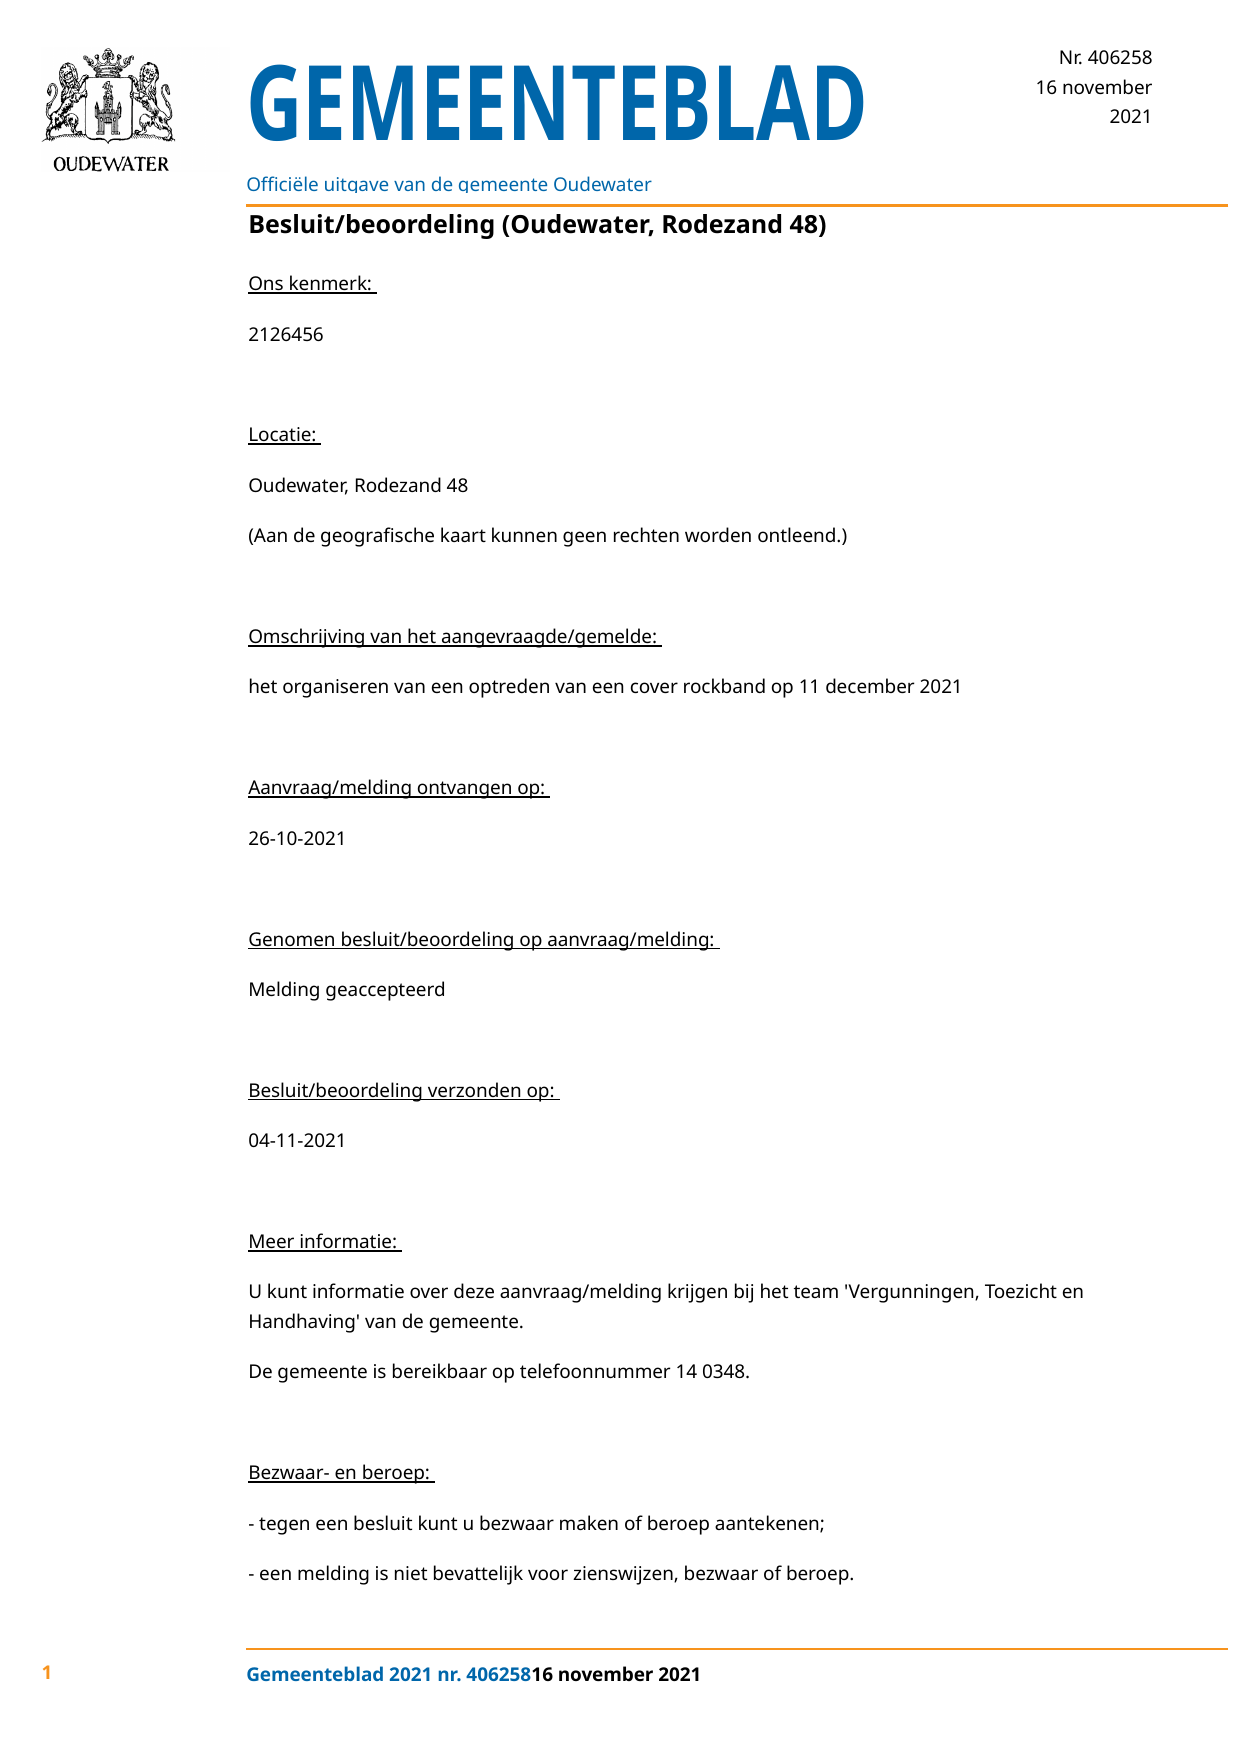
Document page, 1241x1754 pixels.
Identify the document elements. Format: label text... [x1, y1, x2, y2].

text Besluit/beoordeling verzonden op: [248, 1077, 1152, 1103]
text 2126456 [248, 321, 1152, 346]
text Melding geaccepteerd [248, 976, 1152, 1002]
text Aanvraag/melding ontvangen op: [248, 774, 1152, 800]
text Meer informatie: [248, 1228, 1152, 1254]
text 26-10-2021 [248, 825, 1152, 851]
text U kunt informatie over deze aanvraag/melding krijgen bij het team 'Vergunningen, Toezicht en Handhaving' van de gemeente. [248, 1279, 1152, 1334]
text 04-11-2021 [248, 1127, 1152, 1153]
text Oudewater, Rodezand 48 [248, 472, 1152, 498]
text Omschrijving van het aangevraagde/gemelde: [248, 623, 1152, 649]
text (Aan de geografische kaart kunnen geen rechten worden ontleend.) [248, 522, 1152, 548]
text Besluit/beoordeling (Oudewater, Rodezand 48) [248, 207, 1152, 241]
text - een melding is niet bevattelijk voor zienswijzen, bezwaar of beroep. [248, 1560, 1152, 1586]
text het organiseren van een optreden van een cover rockband op 11 december 2021 [248, 674, 1152, 699]
text Ons kenmerk: [248, 270, 1152, 296]
text Bezwaar- en beroep: [248, 1459, 1152, 1485]
text De gemeente is bereikbaar op telefoonnummer 14 0348. [248, 1359, 1152, 1384]
text Locatie: [248, 422, 1152, 447]
text - tegen een besluit kunt u bezwaar maken of beroep aantekenen; [248, 1510, 1152, 1536]
picture [41, 47, 231, 172]
text Genomen besluit/beoordeling op aanvraag/melding: [248, 926, 1152, 951]
